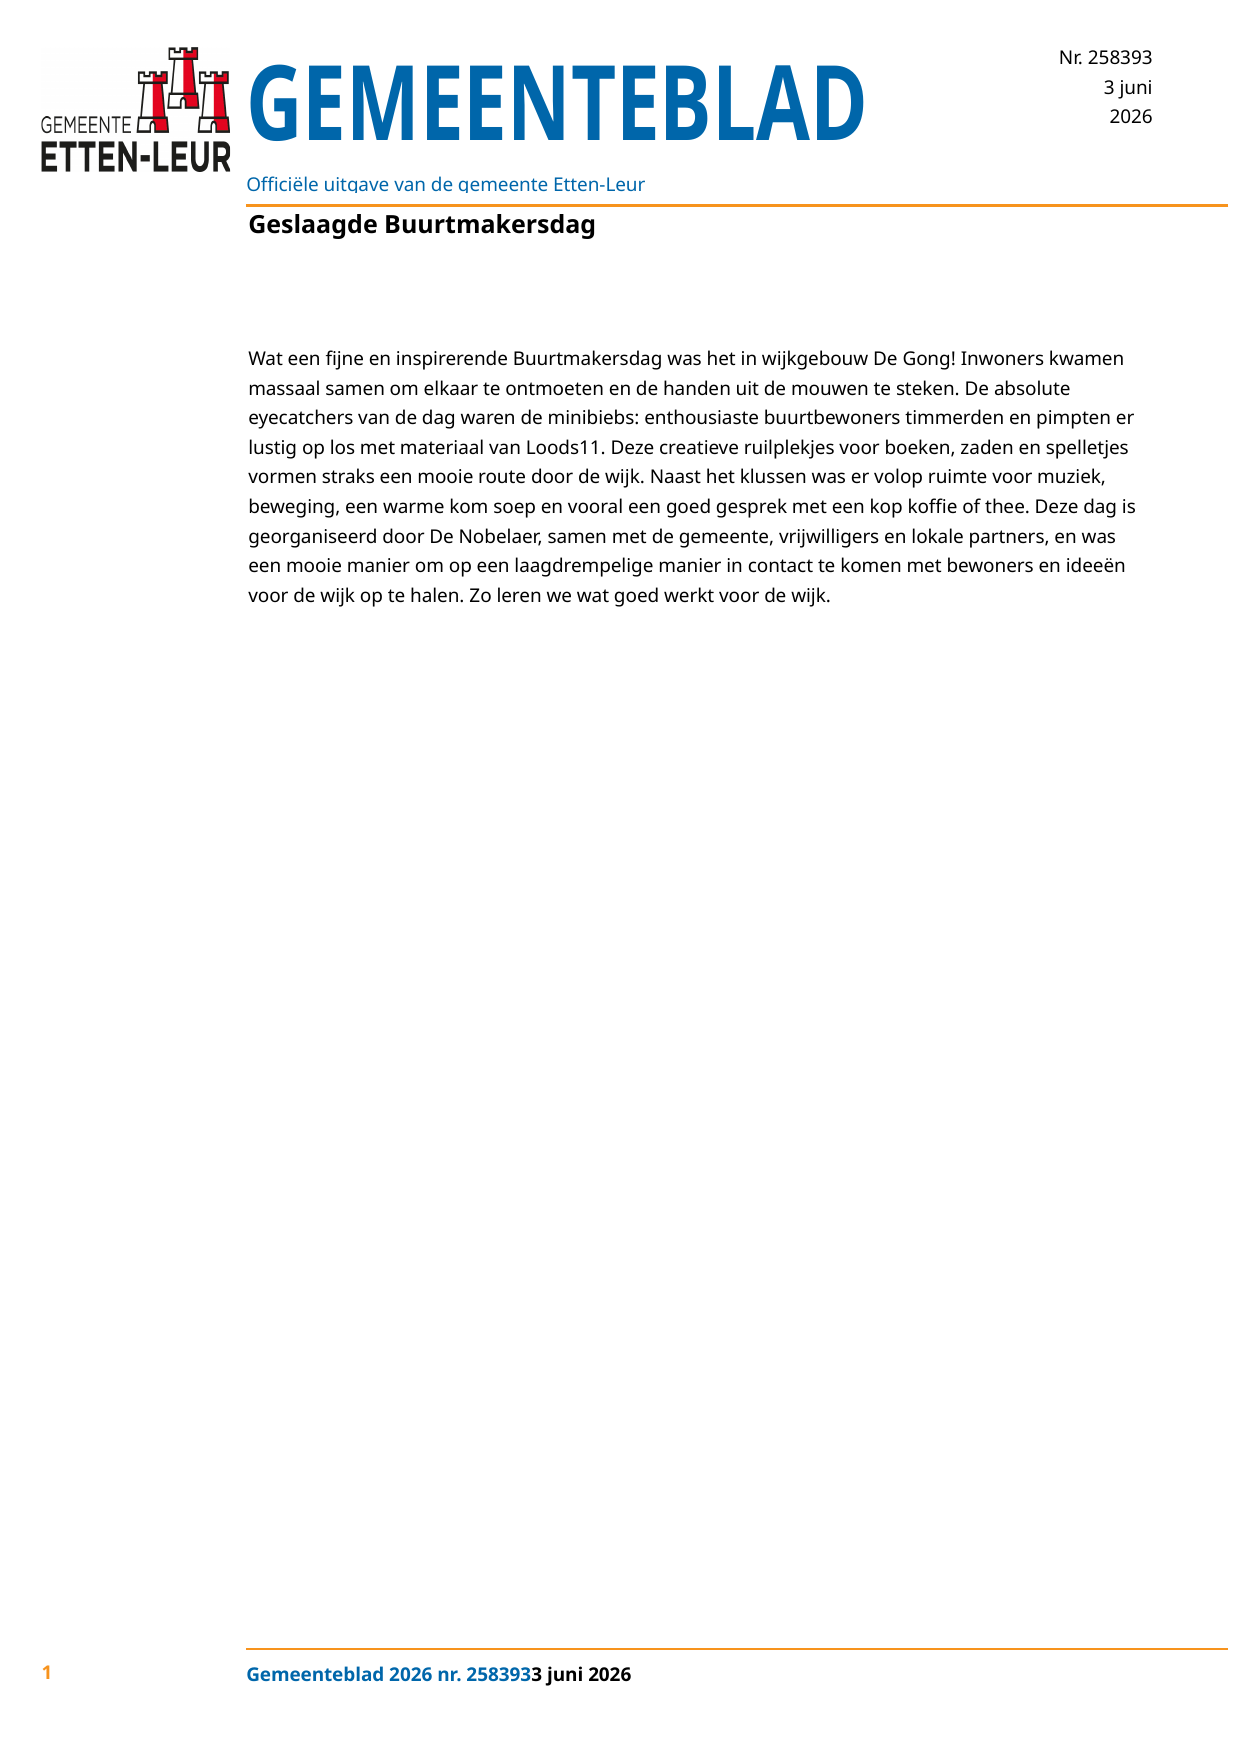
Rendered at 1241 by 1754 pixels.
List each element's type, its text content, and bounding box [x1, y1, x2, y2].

text Wat een fijne en inspirerende Buurtmakersdag was het in wijkgebouw De Gong! Inwoners kwamen massaal samen om elkaar te ontmoeten en de handen uit de mouwen te steken. De absolute eyecatchers van de dag waren de minibiebs: enthousiaste buurtbewoners timmerden en pimpten er lustig op los met materiaal van Loods11. Deze creatieve ruilplekjes voor boeken, zaden en spelletjes vormen straks een mooie route door de wijk. Naast het klussen was er volop ruimte voor muziek, beweging, een warme kom soep en vooral een goed gesprek met een kop koffie of thee. Deze dag is georganiseerd door De Nobelaer, samen met de gemeente, vrijwilligers en lokale partners, en was een mooie manier om op een laagdrempelige manier in contact te komen met bewoners en ideeën voor de wijk op te halen. Zo leren we wat goed werkt voor de wijk. [248, 345, 1152, 608]
picture [41, 47, 231, 172]
text Geslaagde Buurtmakersdag [248, 207, 1152, 241]
